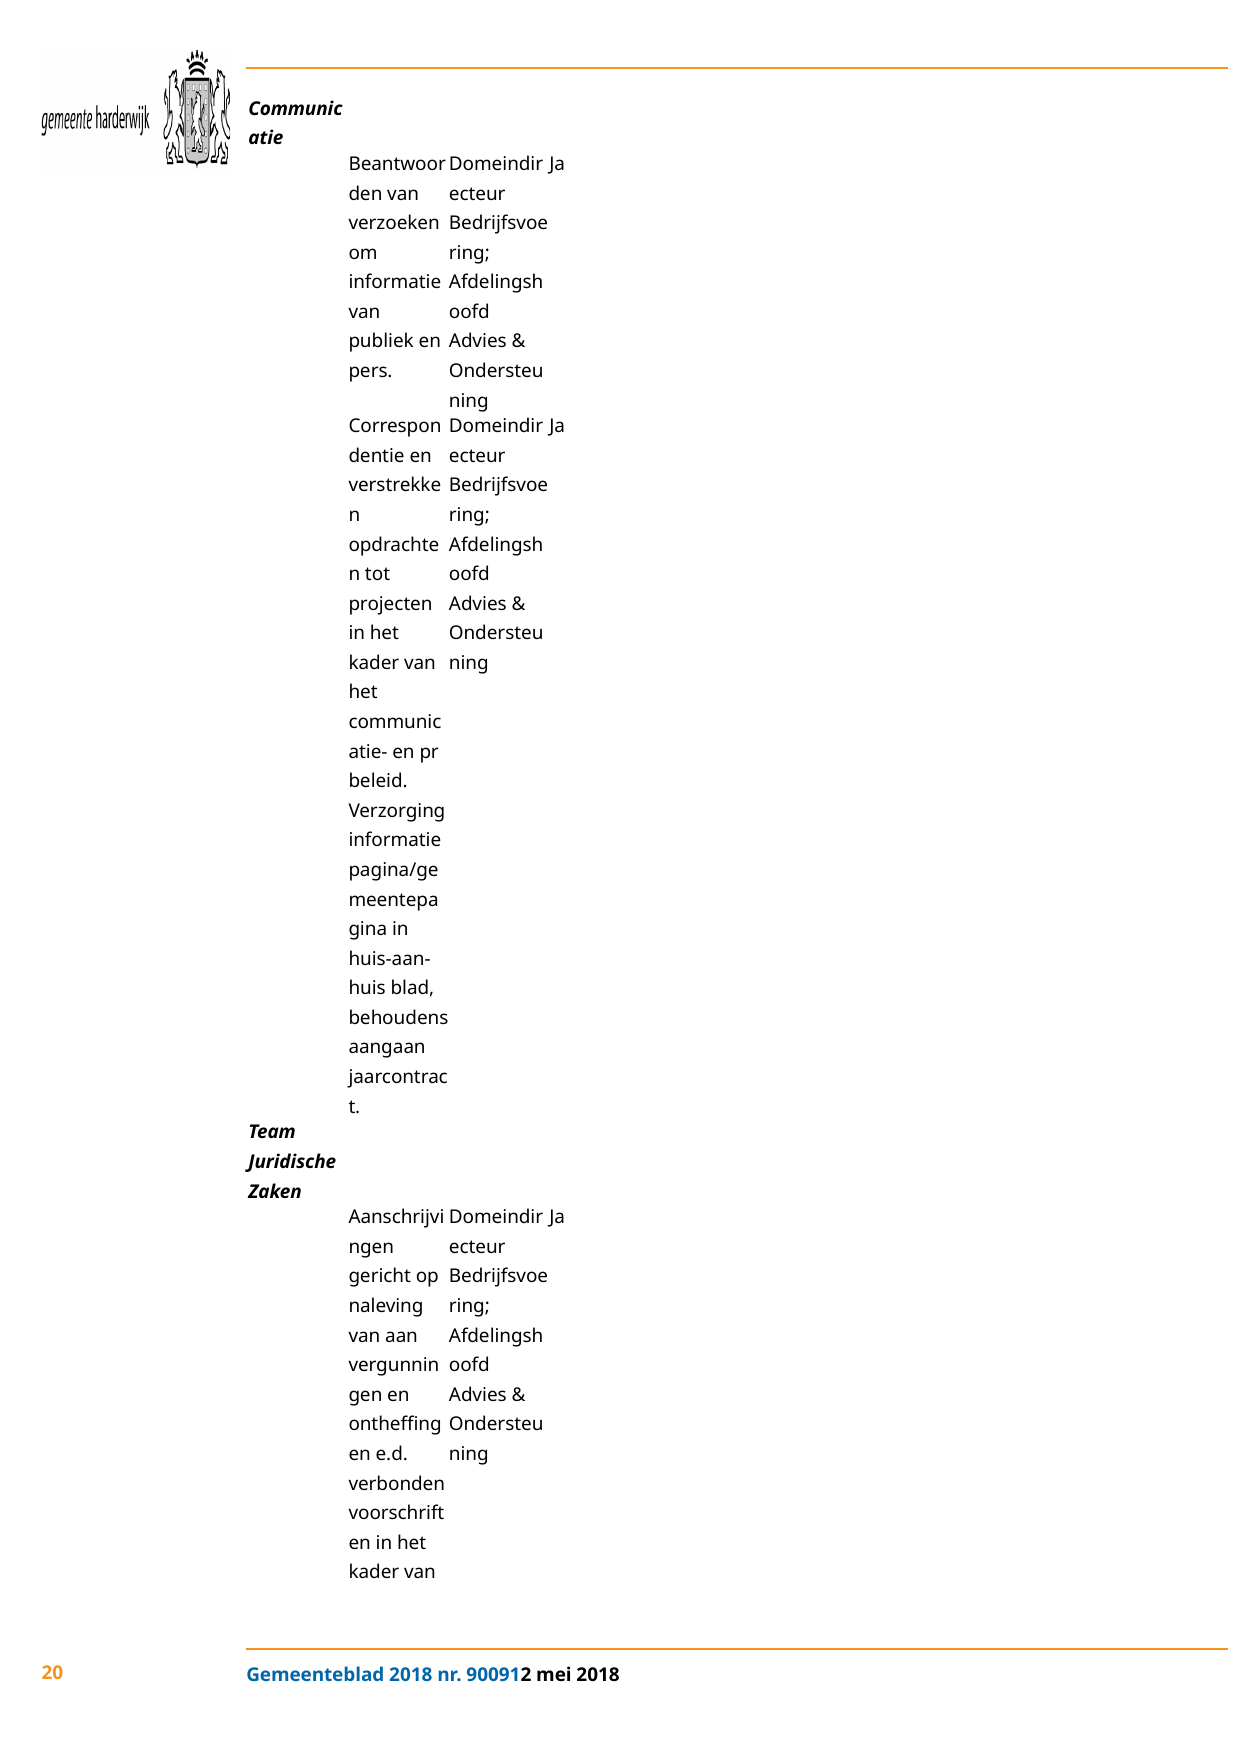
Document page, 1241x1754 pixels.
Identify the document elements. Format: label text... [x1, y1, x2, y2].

table_cell Ja [549, 413, 649, 1119]
table_cell Team Juridische Zaken [248, 1119, 348, 1203]
table_cell [650, 1119, 750, 1203]
table_cell [549, 95, 649, 150]
table_cell [348, 1119, 449, 1203]
table_cell [449, 1119, 549, 1203]
table_cell [650, 150, 750, 412]
table_cell [650, 1204, 750, 1584]
table_cell Beantwoorden van verzoeken om informatie van publiek en pers. [348, 150, 449, 412]
table_cell Ja [549, 150, 649, 412]
table_cell Correspondentie en verstrekken opdrachten tot projecten in het kader van het communicatie- en pr beleid. Verzorging informatiepagina/gemeentepagina in huis-aan-huis blad, behoudens aangaan jaarcontract. [348, 413, 449, 1119]
table_cell Domeindirecteur Bedrijfsvoering; Afdelingshoofd Advies & Ondersteuning [449, 413, 549, 1119]
table_cell [248, 150, 348, 412]
table_cell Ja [549, 1204, 649, 1584]
table_cell [650, 413, 750, 1119]
table_cell [348, 95, 449, 150]
table_cell [449, 95, 549, 150]
table_cell Domeindirecteur Bedrijfsvoering; Afdelingshoofd Advies & Ondersteuning [449, 1204, 549, 1584]
table_cell Aanschrijvingen gericht op naleving van aan vergunningen en ontheffingen e.d. verbonden voorschriften in het kader van [348, 1204, 449, 1584]
table_cell Communicatie [248, 95, 348, 150]
table_cell [650, 95, 750, 150]
table_cell Domeindirecteur Bedrijfsvoering; Afdelingshoofd Advies & Ondersteuning [449, 150, 549, 412]
picture [41, 47, 231, 172]
table_cell [248, 413, 348, 1119]
table_cell [549, 1119, 649, 1203]
table_cell [248, 1204, 348, 1584]
